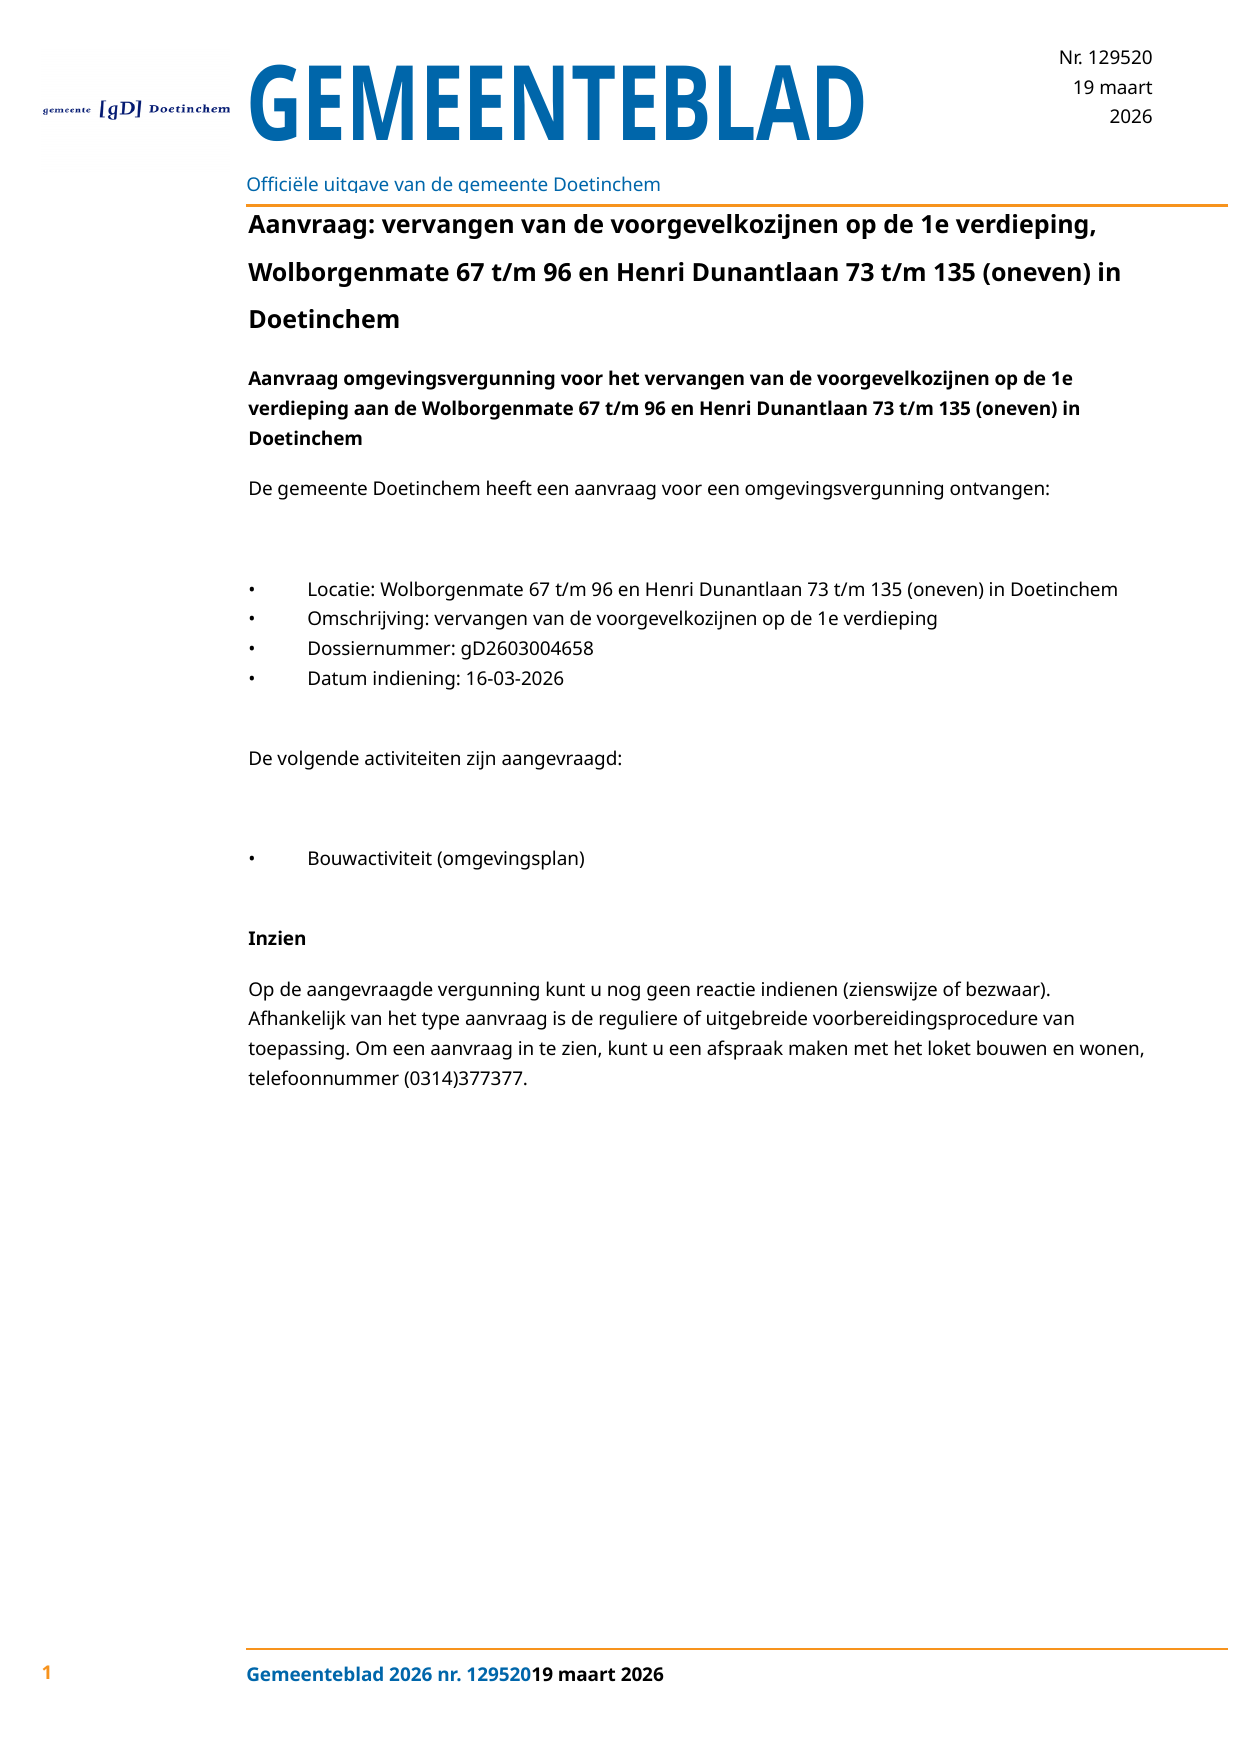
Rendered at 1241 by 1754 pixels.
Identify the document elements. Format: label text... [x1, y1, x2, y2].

list Bouwactiviteit (omgevingsplan) [248, 846, 1152, 871]
text Aanvraag: vervangen van de voorgevelkozijnen op de 1e verdieping, Wolborgenmate 67 t/m 96 en Henri Dunantlaan 73 t/m 135 (oneven) in Doetinchem [248, 207, 1152, 336]
list Omschrijving: vervangen van de voorgevelkozijnen op de 1e verdieping [248, 606, 1152, 631]
text Aanvraag omgevingsvergunning voor het vervangen van de voorgevelkozijnen op de 1e verdieping aan de Wolborgenmate 67 t/m 96 en Henri Dunantlaan 73 t/m 135 (oneven) in Doetinchem [248, 366, 1152, 450]
list Datum indiening: 16-03-2026 [248, 665, 1152, 690]
text De gemeente Doetinchem heeft een aanvraag voor een omgevingsvergunning ontvangen: [248, 475, 1152, 501]
text De volgende activiteiten zijn aangevraagd: [248, 745, 1152, 770]
text Op de aangevraagde vergunning kunt u nog geen reactie indienen (zienswijze of bezwaar). Afhankelijk van het type aanvraag is de reguliere of uitgebreide voorbereidingsprocedure van toepassing. Om een aanvraag in te zien, kunt u een afspraak maken met het loket bouwen en wonen, telefoonnummer (0314)377377. [248, 976, 1152, 1090]
text Inzien [248, 926, 1152, 951]
picture [41, 47, 231, 172]
list Dossiernummer: gD2603004658 [248, 635, 1152, 661]
list Locatie: Wolborgenmate 67 t/m 96 en Henri Dunantlaan 73 t/m 135 (oneven) in Doetinchem [248, 576, 1152, 602]
